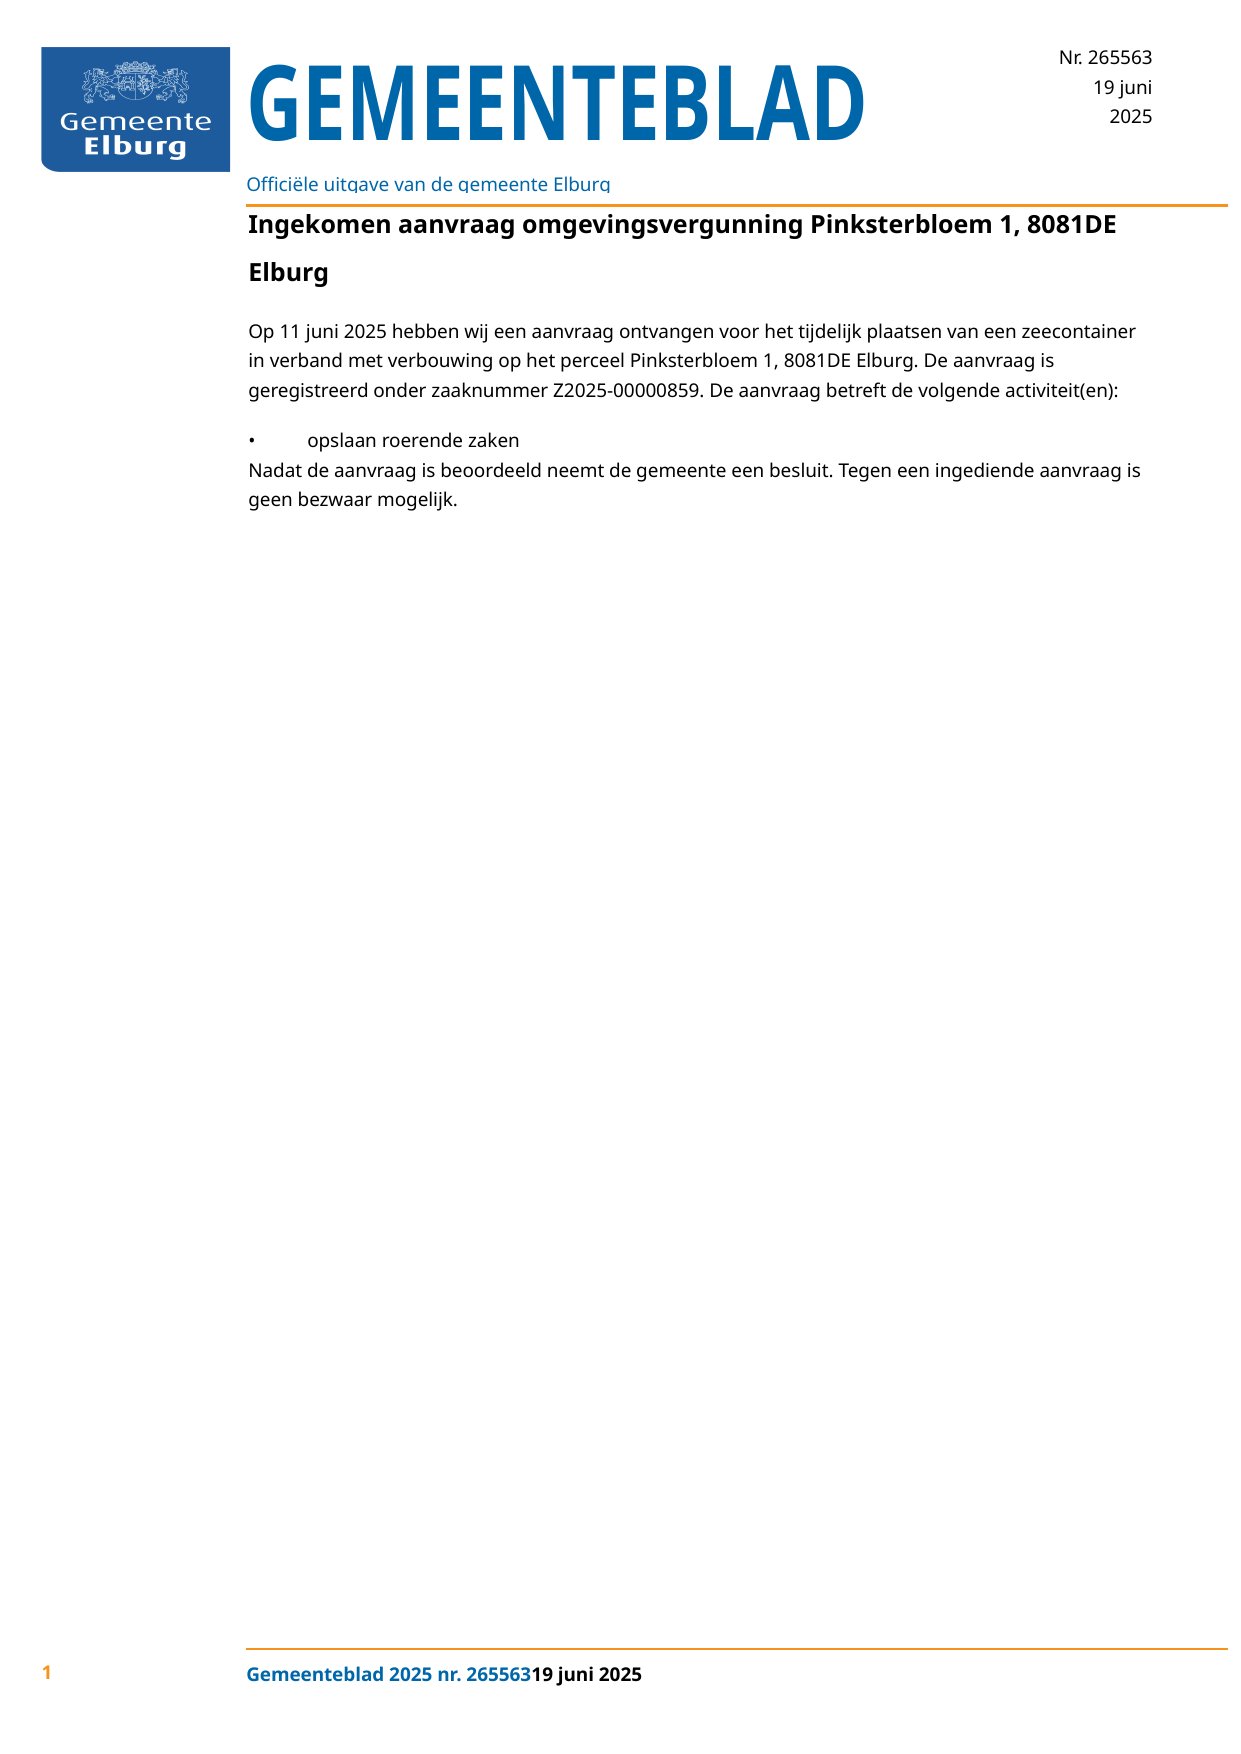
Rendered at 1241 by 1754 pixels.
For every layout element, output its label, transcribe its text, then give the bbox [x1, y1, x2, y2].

text Op 11 juni 2025 hebben wij een aanvraag ontvangen voor het tijdelijk plaatsen van een zeecontainer in verband met verbouwing op het perceel Pinksterbloem 1, 8081DE Elburg. De aanvraag is geregistreerd onder zaaknummer Z2025-00000859. De aanvraag betreft de volgende activiteit(en): [248, 318, 1152, 403]
text Ingekomen aanvraag omgevingsvergunning Pinksterbloem 1, 8081DE Elburg [248, 207, 1152, 288]
text Nadat de aanvraag is beoordeeld neemt de gemeente een besluit. Tegen een ingediende aanvraag is geen bezwaar mogelijk. [248, 457, 1152, 512]
picture [41, 47, 231, 172]
list opslaan roerende zaken [248, 427, 1152, 453]
